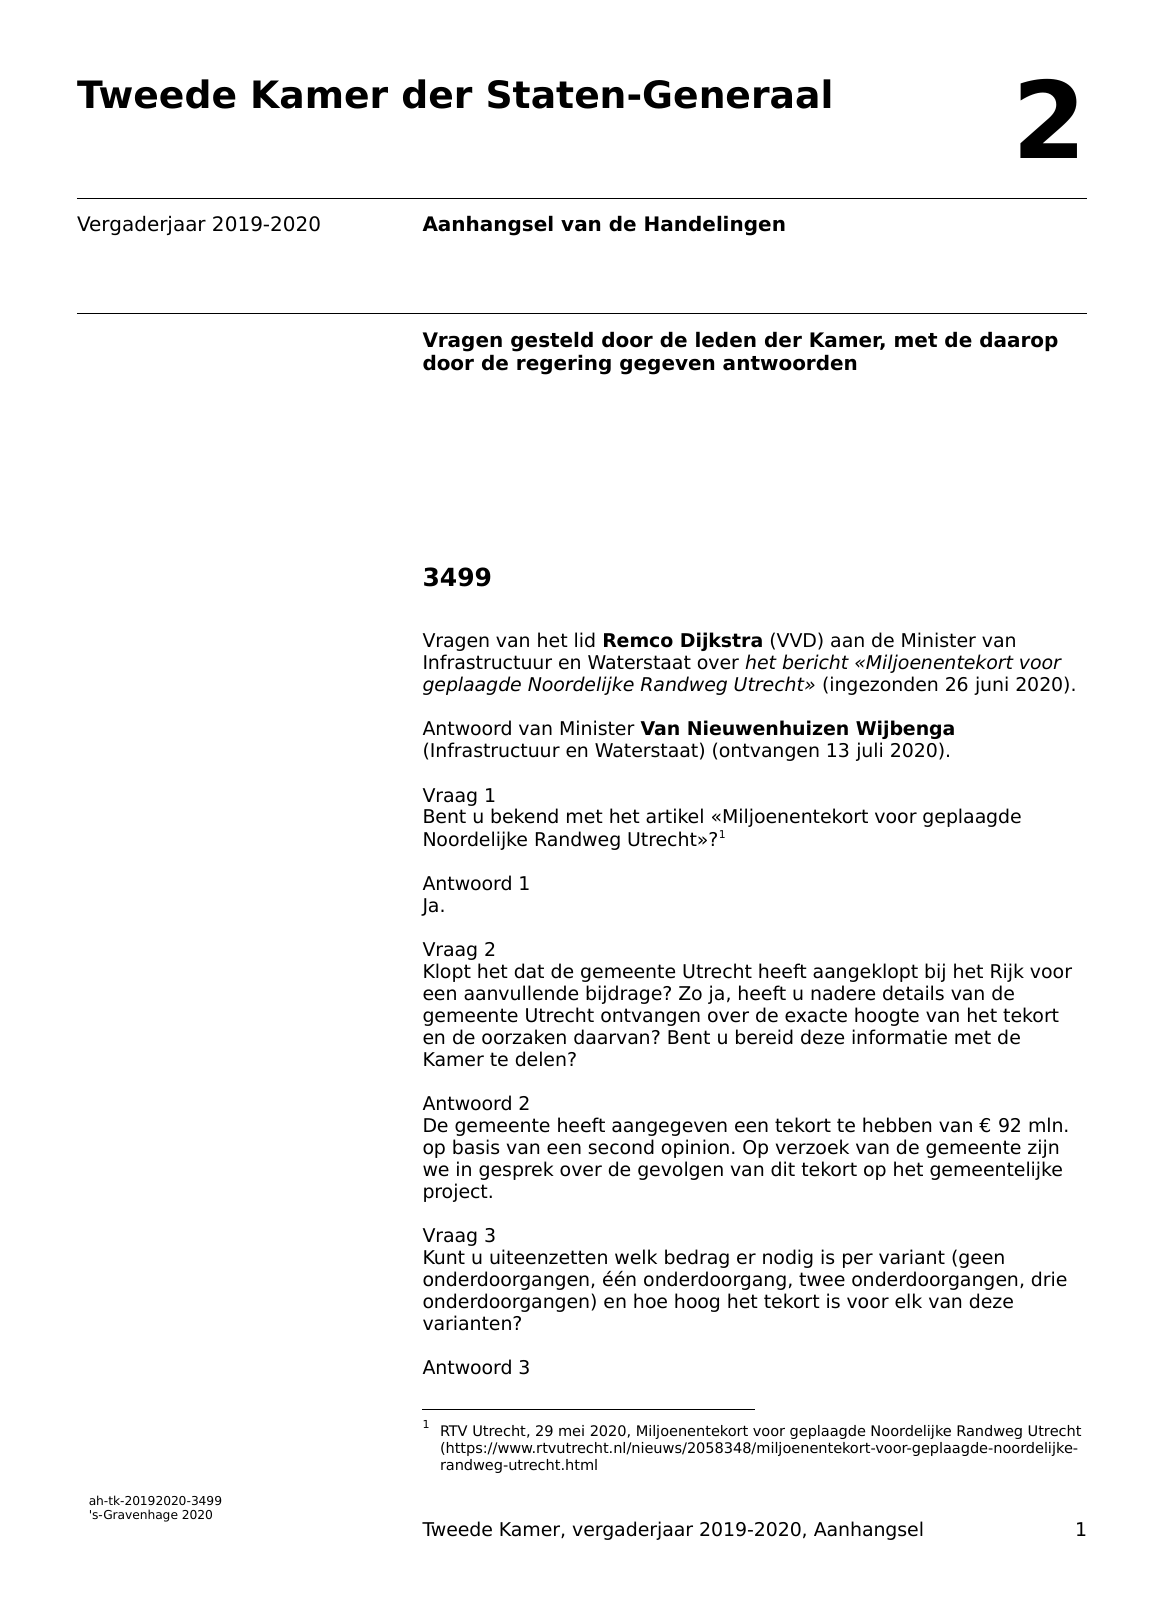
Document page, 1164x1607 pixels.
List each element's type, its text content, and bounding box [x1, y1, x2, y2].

table_cell Vergaderjaar 2019-2020 [77, 199, 422, 313]
text RTV Utrecht, 29 mei 2020, Miljoenentekort voor geplaagde Noordelijke Randweg Utrecht (https://www.rtvutrecht.nl/nieuws/2058348/miljoenentekort-voor-geplaagde-noordelijke-randweg-utrecht.html [422, 1418, 1087, 1474]
text Bent u bekend met het artikel «Miljoenentekort voor geplaagde Noordelijke Randweg Utrecht»? [422, 806, 1087, 850]
text ah-tk-20192020-3499 [88, 1494, 323, 1508]
text Antwoord 1 [422, 873, 1087, 894]
table_header 2 [886, 59, 1087, 198]
text Antwoord 2 [422, 1093, 1087, 1115]
table_cell Aanhangsel van de Handelingen [422, 199, 1087, 313]
text Antwoord 3 [422, 1357, 1087, 1379]
text 3499 [422, 563, 1087, 592]
table_cell Vragen gesteld door de leden der Kamer, met de daarop door de regering gegeven antwoorden [422, 314, 1087, 375]
text De gemeente heeft aangegeven een tekort te hebben van € 92 mln. op basis van een second opinion. Op verzoek van de gemeente zijn we in gesprek over de gevolgen van dit tekort op het gemeentelijke project. [422, 1115, 1087, 1203]
table_cell [77, 314, 422, 375]
text Ja. [422, 894, 1087, 917]
text 's-Gravenhage 2020 [88, 1508, 323, 1522]
text Antwoord van Minister Van Nieuwenhuizen Wijbenga (Infrastructuur en Waterstaat) (ontvangen 13 juli 2020). [422, 718, 1087, 762]
table_header Tweede Kamer der Staten-Generaal [77, 59, 886, 198]
text Vraag 1 [422, 784, 1087, 806]
text Vragen van het lid Remco Dijkstra (VVD) aan de Minister van Infrastructuur en Waterstaat over het bericht «Miljoenentekort voor geplaagde Noordelijke Randweg Utrecht» (ingezonden 26 juni 2020). [422, 630, 1087, 696]
text Klopt het dat de gemeente Utrecht heeft aangeklopt bij het Rijk voor een aanvullende bijdrage? Zo ja, heeft u nadere details van de gemeente Utrecht ontvangen over de exacte hoogte van het tekort en de oorzaken daarvan? Bent u bereid deze informatie met de Kamer te delen? [422, 961, 1087, 1071]
text Vraag 2 [422, 939, 1087, 961]
text Vraag 3 [422, 1225, 1087, 1247]
text Kunt u uiteenzetten welk bedrag er nodig is per variant (geen onderdoorgangen, één onderdoorgang, twee onderdoorgangen, drie onderdoorgangen) en hoe hoog het tekort is voor elk van deze varianten? [422, 1247, 1087, 1335]
